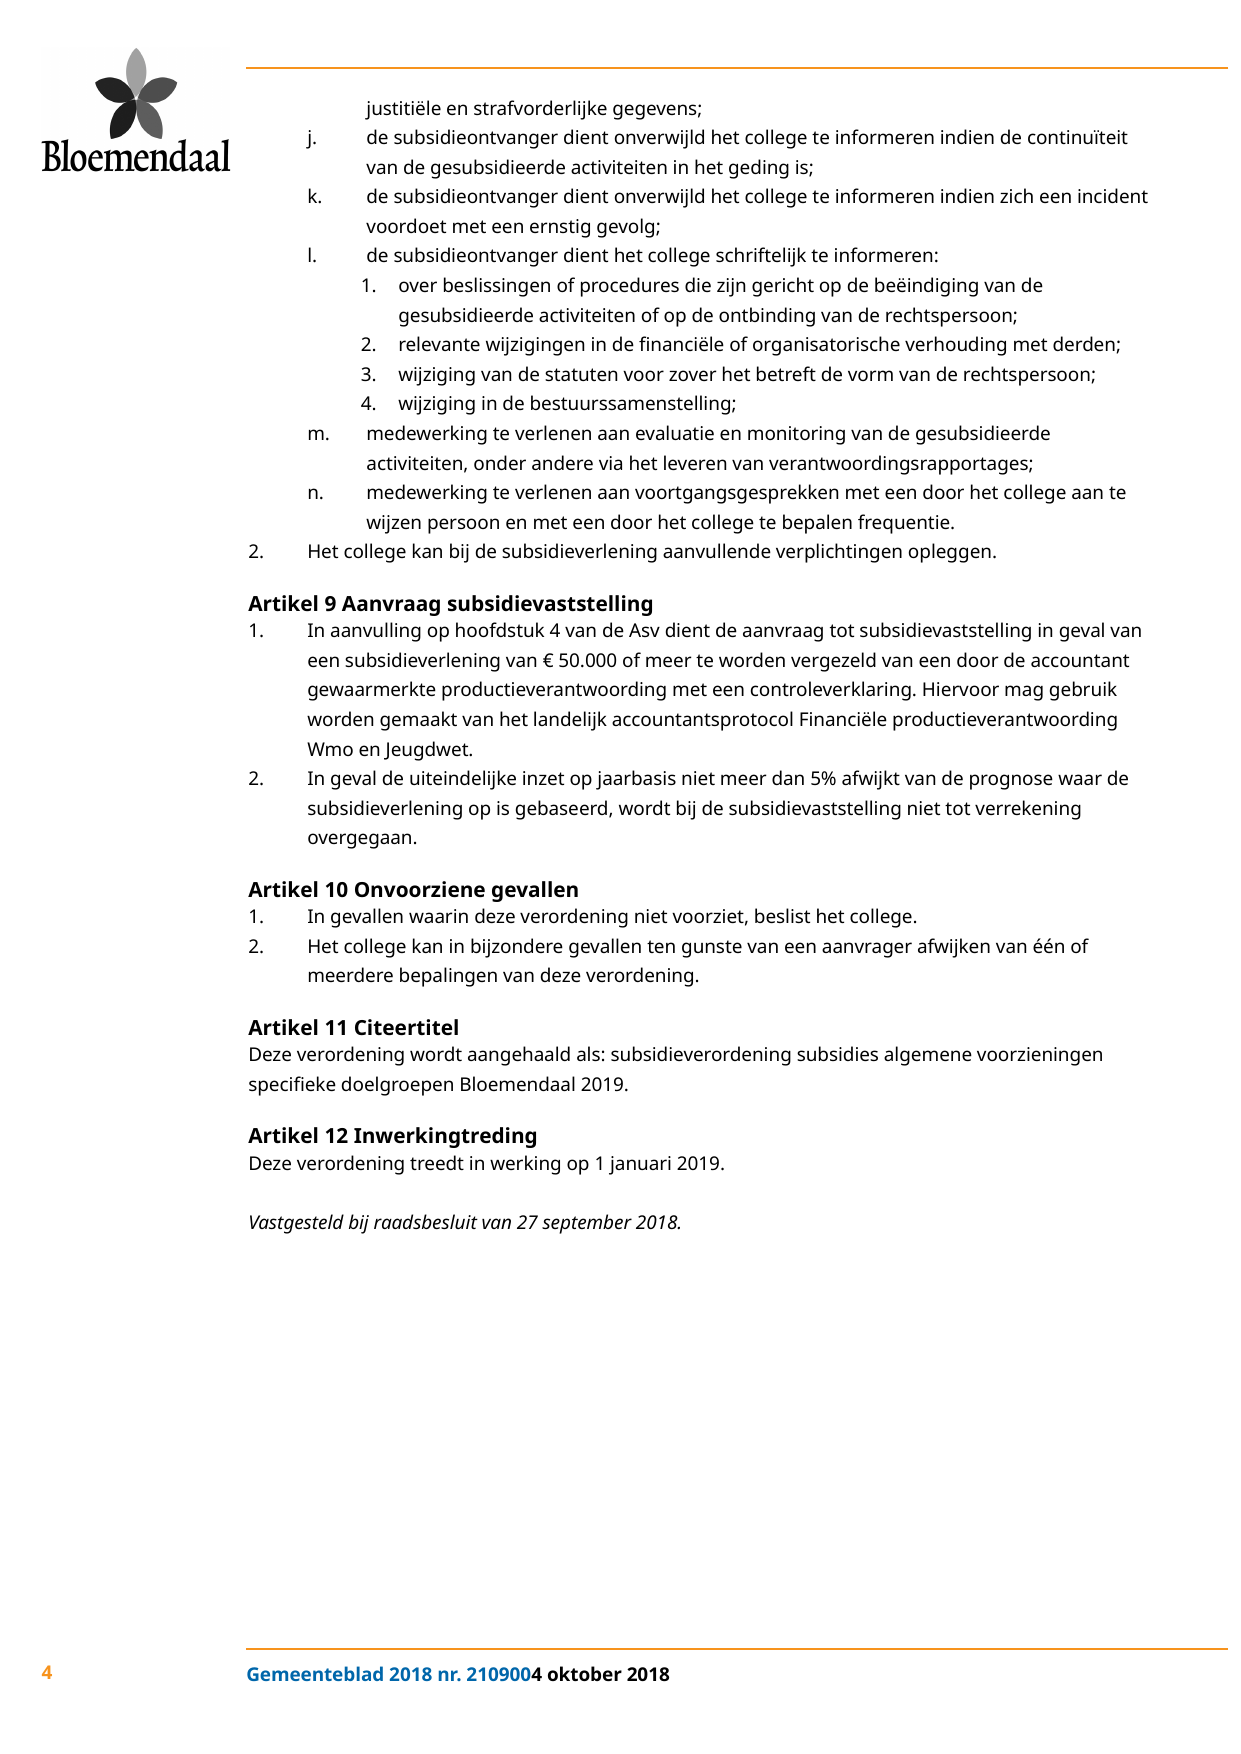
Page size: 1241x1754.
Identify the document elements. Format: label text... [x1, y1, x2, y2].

text Artikel 12 Inwerkingtreding [248, 1121, 1152, 1150]
list wijziging van de statuten voor zover het betreft de vorm van de rechtspersoon; [361, 361, 1152, 387]
text Deze verordening wordt aangehaald als: subsidieverordening subsidies algemene voorzieningen specifieke doelgroepen Bloemendaal 2019. [248, 1041, 1152, 1097]
text Artikel 9 Aanvraag subsidievaststelling [248, 589, 1152, 617]
list over beslissingen of procedures die zijn gericht op de beëindiging van de gesubsidieerde activiteiten of op de ontbinding van de rechtspersoon; [361, 272, 1152, 328]
list medewerking te verlenen aan evaluatie en monitoring van de gesubsidieerde activiteiten, onder andere via het leveren van verantwoordingsrapportages; [307, 420, 1152, 476]
list de subsidieontvanger dient onverwijld het college te informeren indien de continuïteit van de gesubsidieerde activiteiten in het geding is; [307, 124, 1152, 180]
text Artikel 11 Citeertitel [248, 1013, 1152, 1041]
picture [41, 47, 231, 172]
list medewerking te verlenen aan voortgangsgesprekken met een door het college aan te wijzen persoon en met een door het college te bepalen frequentie. [307, 479, 1152, 535]
text Deze verordening treedt in werking op 1 januari 2019. [248, 1150, 1152, 1176]
list In gevallen waarin deze verordening niet voorziet, beslist het college. [248, 903, 1152, 929]
list justitiële en strafvorderlijke gegevens; [307, 95, 1152, 121]
list In aanvulling op hoofdstuk 4 van de Asv dient de aanvraag tot subsidievaststelling in geval van een subsidieverlening van € 50.000 of meer te worden vergezeld van een door de accountant gewaarmerkte productieverantwoording met een controleverklaring. Hiervoor mag gebruik worden gemaakt van het landelijk accountantsprotocol Financiële productieverantwoording Wmo en Jeugdwet. [248, 617, 1152, 761]
list In geval de uiteindelijke inzet op jaarbasis niet meer dan 5% afwijkt van de prognose waar de subsidieverlening op is gebaseerd, wordt bij de subsidievaststelling niet tot verrekening overgegaan. [248, 765, 1152, 850]
text Artikel 10 Onvoorziene gevallen [248, 875, 1152, 903]
list de subsidieontvanger dient het college schriftelijk te informeren: [307, 243, 1152, 268]
list Het college kan bij de subsidieverlening aanvullende verplichtingen opleggen. [248, 538, 1152, 564]
list wijziging in de bestuurssamenstelling; [361, 391, 1152, 416]
list Het college kan in bijzondere gevallen ten gunste van een aanvrager afwijken van één of meerdere bepalingen van deze verordening. [248, 933, 1152, 988]
list de subsidieontvanger dient onverwijld het college te informeren indien zich een incident voordoet met een ernstig gevolg; [307, 183, 1152, 239]
text Vastgesteld bij raadsbesluit van 27 september 2018. [248, 1209, 1152, 1235]
list relevante wijzigingen in de financiële of organisatorische verhouding met derden; [361, 331, 1152, 357]
